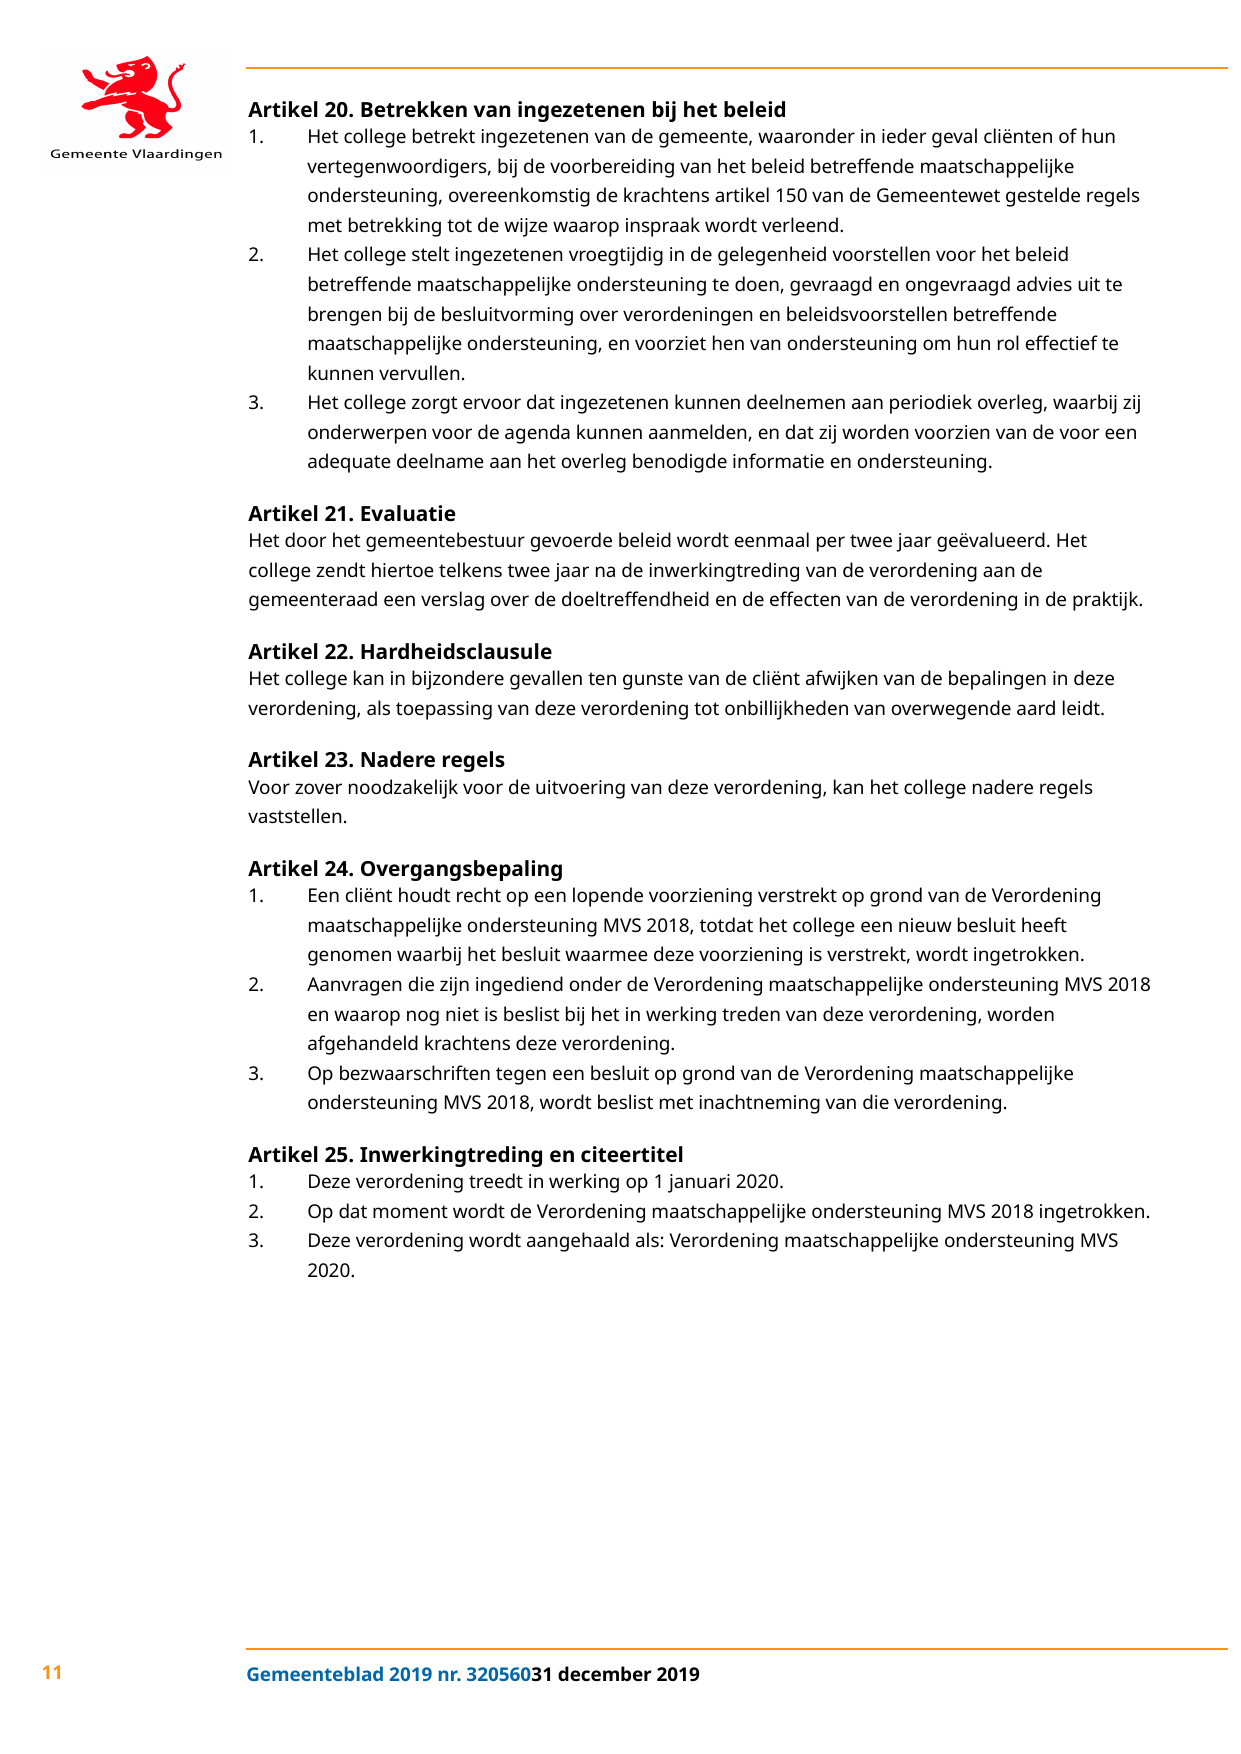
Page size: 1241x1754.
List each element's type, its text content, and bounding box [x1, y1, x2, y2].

text Artikel 21. Evaluatie [248, 499, 1152, 527]
list Deze verordening wordt aangehaald als: Verordening maatschappelijke ondersteuning MVS 2020. [248, 1227, 1152, 1283]
list Op dat moment wordt de Verordening maatschappelijke ondersteuning MVS 2018 ingetrokken. [248, 1198, 1152, 1224]
text Voor zover noodzakelijk voor de uitvoering van deze verordening, kan het college nadere regels vaststellen. [248, 774, 1152, 829]
text Artikel 20. Betrekken van ingezetenen bij het beleid [248, 95, 1152, 123]
list Een cliënt houdt recht op een lopende voorziening verstrekt op grond van de Verordening maatschappelijke ondersteuning MVS 2018, totdat het college een nieuw besluit heeft genomen waarbij het besluit waarmee deze voorziening is verstrekt, wordt ingetrokken. [248, 882, 1152, 967]
list Aanvragen die zijn ingediend onder de Verordening maatschappelijke ondersteuning MVS 2018 en waarop nog niet is beslist bij het in werking treden van deze verordening, worden afgehandeld krachtens deze verordening. [248, 971, 1152, 1056]
text Artikel 23. Nadere regels [248, 746, 1152, 774]
list Het college betrekt ingezetenen van de gemeente, waaronder in ieder geval cliënten of hun vertegenwoordigers, bij de voorbereiding van het beleid betreffende maatschappelijke ondersteuning, overeenkomstig de krachtens artikel 150 van de Gemeentewet gestelde regels met betrekking tot de wijze waarop inspraak wordt verleend. [248, 123, 1152, 238]
list Het college stelt ingezetenen vroegtijdig in de gelegenheid voorstellen voor het beleid betreffende maatschappelijke ondersteuning te doen, gevraagd en ongevraagd advies uit te brengen bij de besluitvorming over verordeningen en beleidsvoorstellen betreffende maatschappelijke ondersteuning, en voorziet hen van ondersteuning om hun rol effectief te kunnen vervullen. [248, 242, 1152, 386]
text Het college kan in bijzondere gevallen ten gunste van de cliënt afwijken van de bepalingen in deze verordening, als toepassing van deze verordening tot onbillijkheden van overwegende aard leidt. [248, 666, 1152, 721]
list Het college zorgt ervoor dat ingezetenen kunnen deelnemen aan periodiek overleg, waarbij zij onderwerpen voor de agenda kunnen aanmelden, en dat zij worden voorzien van de voor een adequate deelname aan het overleg benodigde informatie en ondersteuning. [248, 389, 1152, 474]
list Op bezwaarschriften tegen een besluit op grond van de Verordening maatschappelijke ondersteuning MVS 2018, wordt beslist met inachtneming van die verordening. [248, 1060, 1152, 1115]
picture [41, 47, 231, 172]
text Artikel 24. Overgangsbepaling [248, 854, 1152, 882]
text Artikel 22. Hardheidsclausule [248, 637, 1152, 666]
text Artikel 25. Inwerkingtreding en citeertitel [248, 1140, 1152, 1168]
text Het door het gemeentebestuur gevoerde beleid wordt eenmaal per twee jaar geëvalueerd. Het college zendt hiertoe telkens twee jaar na de inwerkingtreding van de verordening aan de gemeenteraad een verslag over de doeltreffendheid en de effecten van de verordening in de praktijk. [248, 527, 1152, 612]
list Deze verordening treedt in werking op 1 januari 2020. [248, 1168, 1152, 1194]
